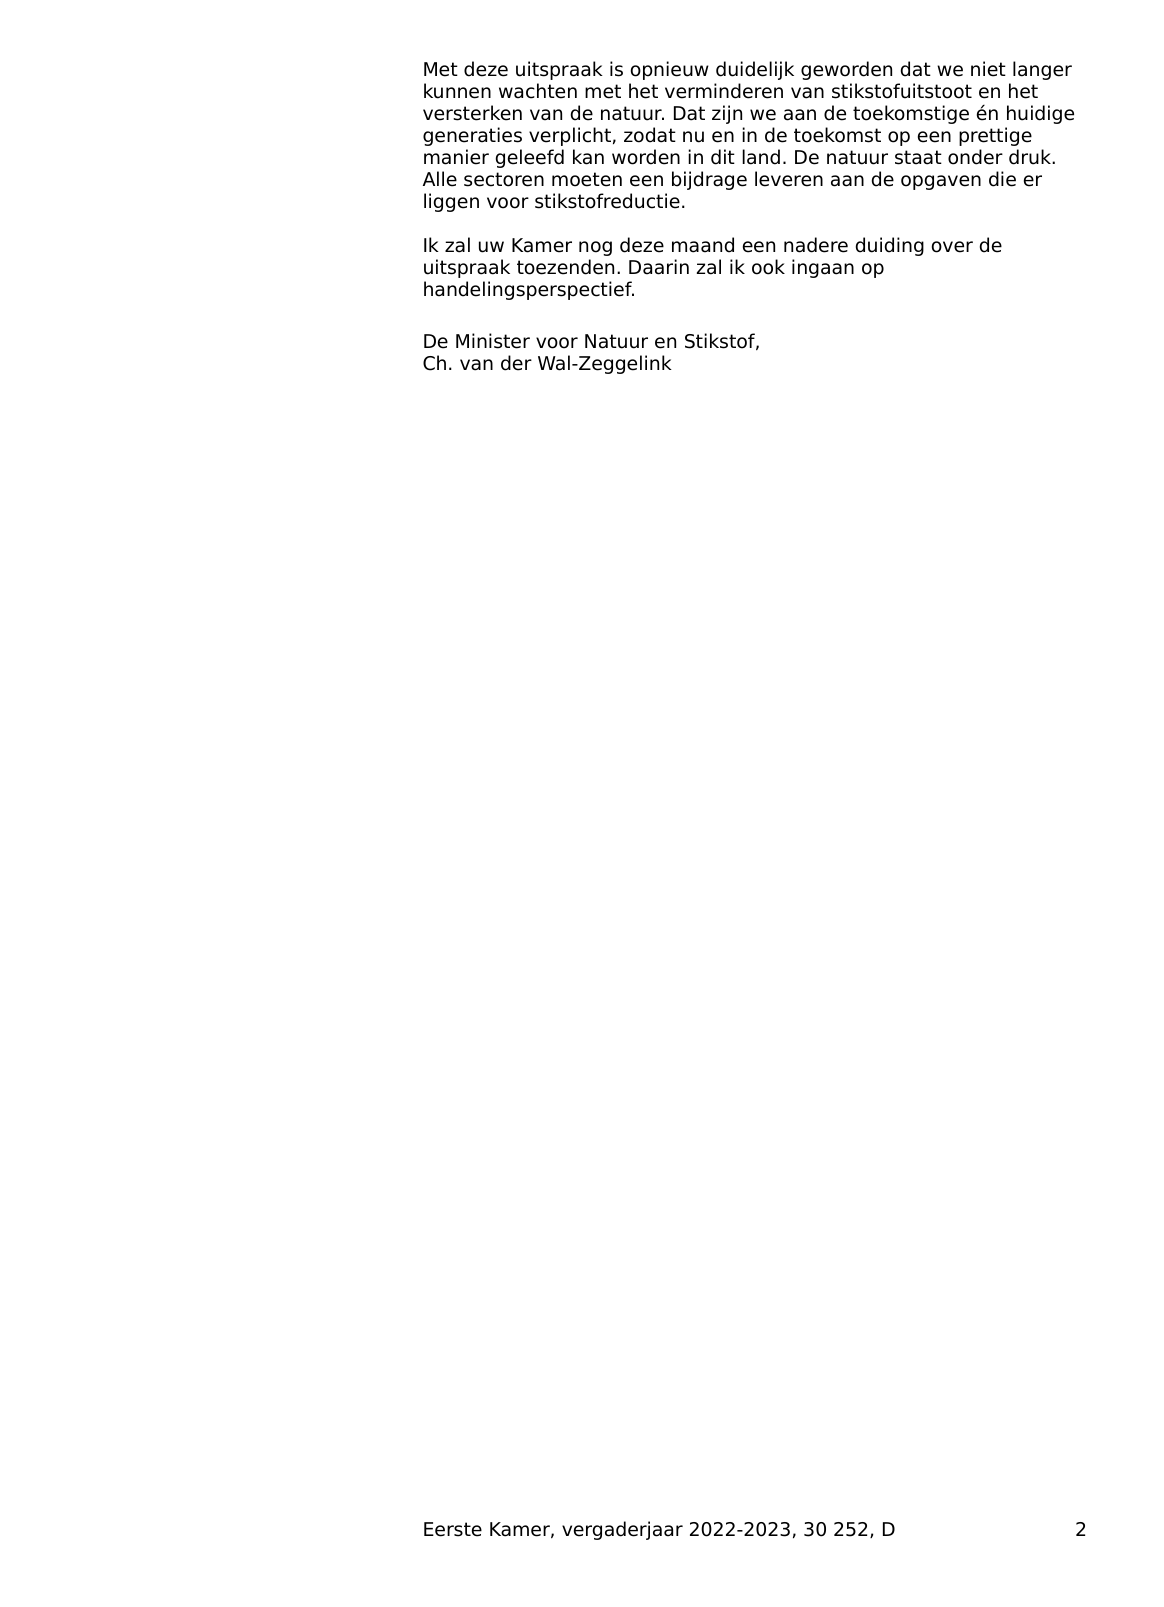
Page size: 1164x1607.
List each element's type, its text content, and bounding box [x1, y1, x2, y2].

text Ik zal uw Kamer nog deze maand een nadere duiding over de uitspraak toezenden. Daarin zal ik ook ingaan op handelingsperspectief. [422, 235, 1087, 301]
text Met deze uitspraak is opnieuw duidelijk geworden dat we niet langer kunnen wachten met het verminderen van stikstofuitstoot en het versterken van de natuur. Dat zijn we aan de toekomstige én huidige generaties verplicht, zodat nu en in de toekomst op een prettige manier geleefd kan worden in dit land. De natuur staat onder druk. Alle sectoren moeten een bijdrage leveren aan de opgaven die er liggen voor stikstofreductie. [422, 59, 1087, 213]
text De Minister voor Natuur en Stikstof, Ch. van der Wal-Zeggelink [422, 331, 1087, 375]
